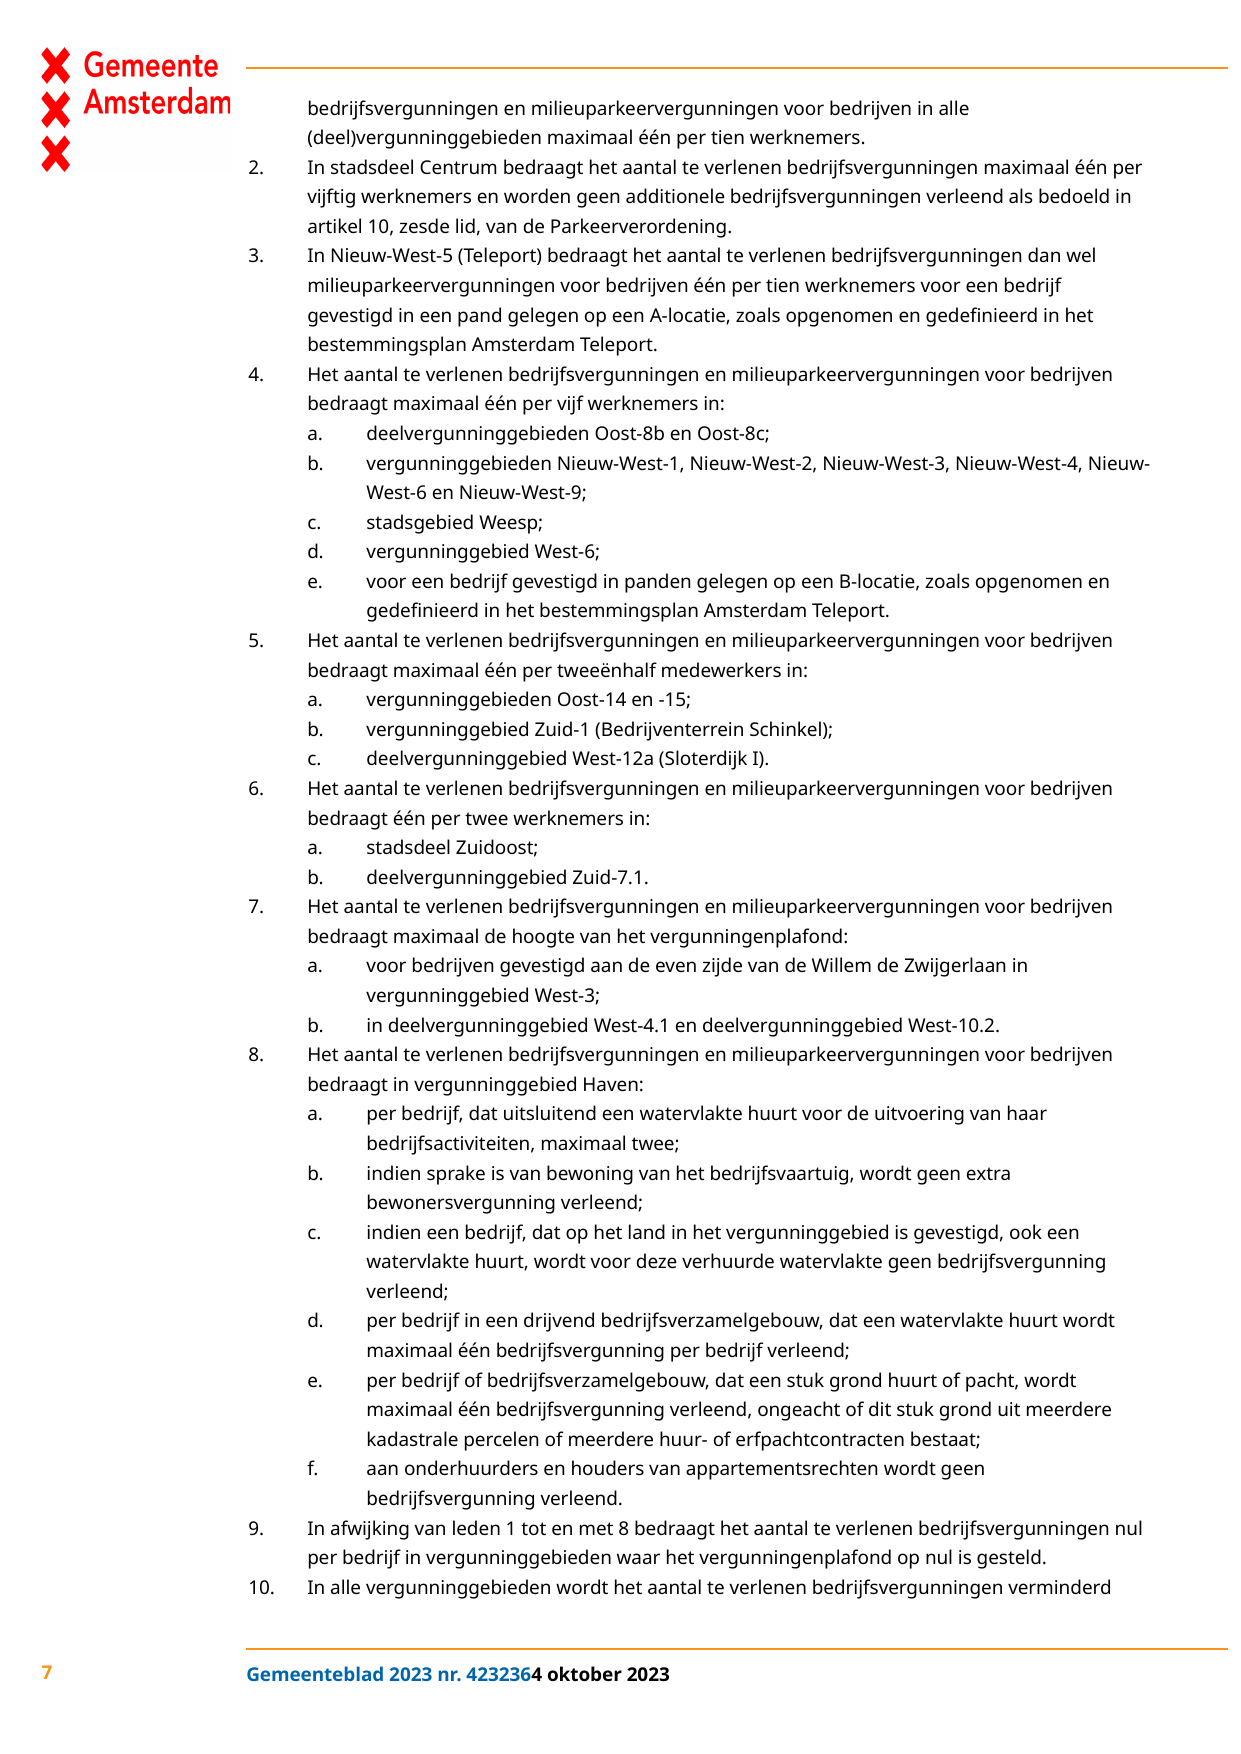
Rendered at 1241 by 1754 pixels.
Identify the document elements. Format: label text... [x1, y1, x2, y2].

list Het aantal te verlenen bedrijfsvergunningen en milieuparkeervergunningen voor bedrijven bedraagt in vergunninggebied Haven: [248, 1041, 1152, 1097]
list vergunninggebied West-6; [307, 538, 1152, 564]
list indien sprake is van bewoning van het bedrijfsvaartuig, wordt geen extra bewonersvergunning verleend; [307, 1160, 1152, 1215]
list Het aantal te verlenen bedrijfsvergunningen en milieuparkeervergunningen voor bedrijven bedraagt maximaal één per tweeënhalf medewerkers in: [248, 627, 1152, 683]
list in deelvergunninggebied West-4.1 en deelvergunninggebied West-10.2. [307, 1012, 1152, 1038]
list deelvergunninggebied West-12a (Sloterdijk I). [307, 746, 1152, 771]
list per bedrijf of bedrijfsverzamelgebouw, dat een stuk grond huurt of pacht, wordt maximaal één bedrijfsvergunning verleend, ongeacht of dit stuk grond uit meerdere kadastrale percelen of meerdere huur- of erfpachtcontracten bestaat; [307, 1367, 1152, 1452]
list vergunninggebieden Nieuw-West-1, Nieuw-West-2, Nieuw-West-3, Nieuw-West-4, Nieuw-West-6 en Nieuw-West-9; [307, 450, 1152, 505]
list vergunninggebied Zuid-1 (Bedrijventerrein Schinkel); [307, 716, 1152, 742]
list deelvergunninggebieden Oost-8b en Oost-8c; [307, 420, 1152, 446]
list bedrijfsvergunningen en milieuparkeervergunningen voor bedrijven in alle (deel)vergunninggebieden maximaal één per tien werknemers. [248, 95, 1152, 150]
list aan onderhuurders en houders van appartementsrechten wordt geen bedrijfsvergunning verleend. [307, 1456, 1152, 1511]
list In Nieuw-West-5 (Teleport) bedraagt het aantal te verlenen bedrijfsvergunningen dan wel milieuparkeervergunningen voor bedrijven één per tien werknemers voor een bedrijf gevestigd in een pand gelegen op een A-locatie, zoals opgenomen en gedefinieerd in het bestemmingsplan Amsterdam Teleport. [248, 243, 1152, 357]
list per bedrijf, dat uitsluitend een watervlakte huurt voor de uitvoering van haar bedrijfsactiviteiten, maximaal twee; [307, 1101, 1152, 1156]
list In alle vergunninggebieden wordt het aantal te verlenen bedrijfsvergunningen verminderd [248, 1574, 1152, 1600]
picture [41, 47, 231, 172]
list Het aantal te verlenen bedrijfsvergunningen en milieuparkeervergunningen voor bedrijven bedraagt maximaal één per vijf werknemers in: [248, 361, 1152, 416]
list per bedrijf in een drijvend bedrijfsverzamelgebouw, dat een watervlakte huurt wordt maximaal één bedrijfsvergunning per bedrijf verleend; [307, 1308, 1152, 1363]
list In stadsdeel Centrum bedraagt het aantal te verlenen bedrijfsvergunningen maximaal één per vijftig werknemers en worden geen additionele bedrijfsvergunningen verleend als bedoeld in artikel 10, zesde lid, van de Parkeerverordening. [248, 154, 1152, 239]
list stadsgebied Weesp; [307, 509, 1152, 535]
list Het aantal te verlenen bedrijfsvergunningen en milieuparkeervergunningen voor bedrijven bedraagt één per twee werknemers in: [248, 775, 1152, 831]
list Het aantal te verlenen bedrijfsvergunningen en milieuparkeervergunningen voor bedrijven bedraagt maximaal de hoogte van het vergunningenplafond: [248, 893, 1152, 949]
list deelvergunninggebied Zuid-7.1. [307, 864, 1152, 890]
list vergunninggebieden Oost-14 en -15; [307, 686, 1152, 712]
list voor een bedrijf gevestigd in panden gelegen op een B-locatie, zoals opgenomen en gedefinieerd in het bestemmingsplan Amsterdam Teleport. [307, 568, 1152, 623]
list voor bedrijven gevestigd aan de even zijde van de Willem de Zwijgerlaan in vergunninggebied West-3; [307, 953, 1152, 1008]
list indien een bedrijf, dat op het land in het vergunninggebied is gevestigd, ook een watervlakte huurt, wordt voor deze verhuurde watervlakte geen bedrijfsvergunning verleend; [307, 1219, 1152, 1304]
list stadsdeel Zuidoost; [307, 834, 1152, 860]
list In afwijking van leden 1 tot en met 8 bedraagt het aantal te verlenen bedrijfsvergunningen nul per bedrijf in vergunninggebieden waar het vergunningenplafond op nul is gesteld. [248, 1515, 1152, 1570]
